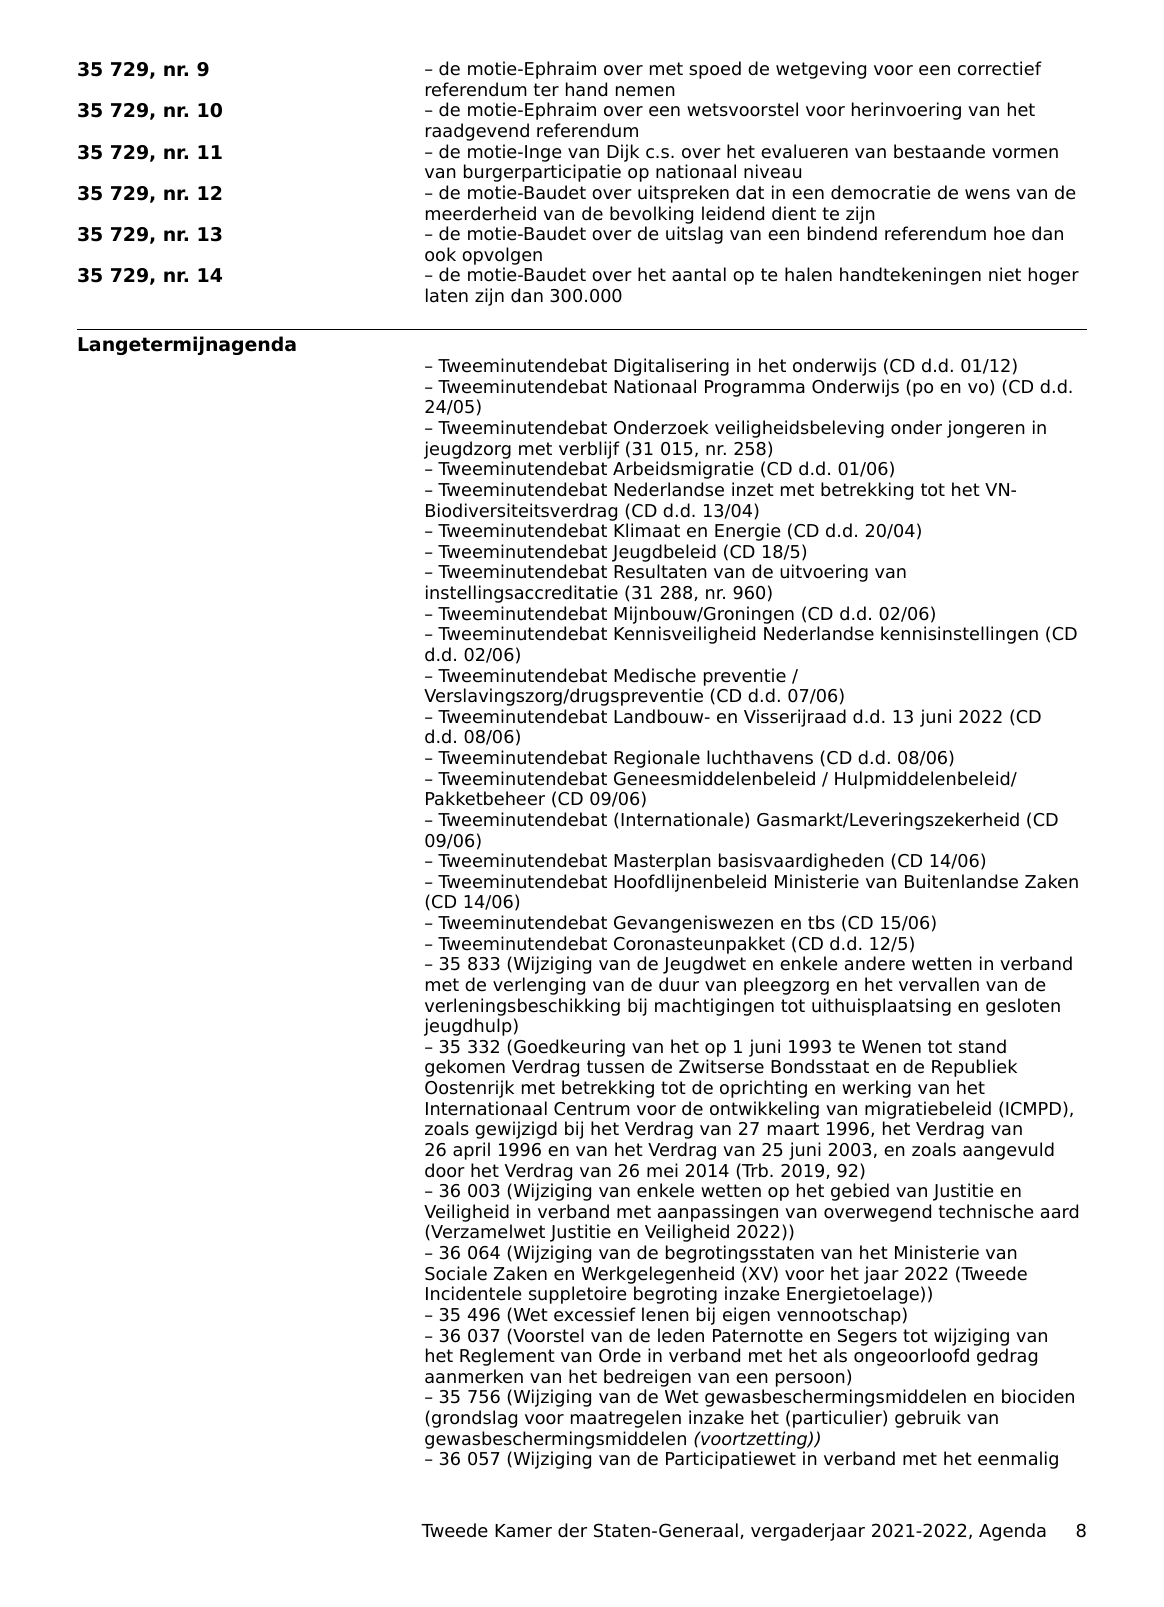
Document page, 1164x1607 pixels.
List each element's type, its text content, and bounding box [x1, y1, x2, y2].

table_cell [77, 1388, 401, 1449]
table_cell [401, 418, 418, 459]
table_cell [401, 913, 418, 934]
table_cell [401, 954, 418, 1037]
table_cell [401, 1305, 418, 1326]
table_cell [77, 1305, 401, 1326]
table_cell [401, 872, 418, 913]
table_cell [401, 59, 418, 100]
table_cell – Tweeminutendebat Klimaat en Energie (CD d.d. 20/04) [418, 521, 1087, 542]
table_cell – Tweeminutendebat (Internationale) Gasmarkt/Leveringszekerheid (CD 09/06) [418, 810, 1087, 851]
table_cell – de motie-Ephraim over met spoed de wetgeving voor een correctief referendum ter hand nemen [418, 59, 1087, 100]
table_cell [401, 542, 418, 562]
table_cell [77, 624, 401, 666]
table_cell – 36 064 (Wijziging van de begrotingsstaten van het Ministerie van Sociale Zaken en Werkgelegenheid (XV) voor het jaar 2022 (Tweede Incidentele suppletoire begroting inzake Energietoelage)) [418, 1243, 1087, 1305]
table_cell [401, 810, 418, 851]
table_cell [77, 1181, 401, 1243]
table_cell [401, 100, 418, 142]
table_cell 35 729, nr. 13 [77, 224, 401, 265]
table_cell [401, 480, 418, 521]
table_cell – 35 756 (Wijziging van de Wet gewasbeschermingsmiddelen en biociden (grondslag voor maatregelen inzake het (particulier) gebruik van gewasbeschermingsmiddelen (voortzetting)) [418, 1388, 1087, 1449]
table_cell 35 729, nr. 9 [77, 59, 401, 100]
table_cell – de motie-Baudet over het aantal op te halen handtekeningen niet hoger laten zijn dan 300.000 [418, 265, 1087, 307]
table_cell [401, 934, 418, 954]
table_cell [77, 707, 401, 748]
table_cell [77, 748, 401, 769]
table_cell [401, 1243, 418, 1305]
table_cell [401, 1037, 418, 1181]
table_cell [77, 851, 401, 872]
table_cell [77, 934, 401, 954]
table_cell [401, 604, 418, 624]
table_cell [77, 1449, 401, 1470]
table_cell [77, 563, 401, 604]
table_cell 35 729, nr. 10 [77, 100, 401, 142]
table_cell – Tweeminutendebat Medische preventie / Verslavingszorg/drugspreventie (CD d.d. 07/06) [418, 666, 1087, 707]
table_cell [77, 604, 401, 624]
table_cell [401, 1449, 418, 1470]
table_cell [401, 851, 418, 872]
table_cell – de motie-Inge van Dijk c.s. over het evalueren van bestaande vormen van burgerparticipatie op nationaal niveau [418, 142, 1087, 183]
table_cell [401, 1326, 418, 1387]
table_cell [401, 707, 418, 748]
table_cell – de motie-Ephraim over een wetsvoorstel voor herinvoering van het raadgevend referendum [418, 100, 1087, 142]
table_cell – Tweeminutendebat Kennisveiligheid Nederlandse kennisinstellingen (CD d.d. 02/06) [418, 624, 1087, 666]
table_cell [401, 1181, 418, 1243]
table_cell [401, 666, 418, 707]
table_cell – 35 332 (Goedkeuring van het op 1 juni 1993 te Wenen tot stand gekomen Verdrag tussen de Zwitserse Bondsstaat en de Republiek Oostenrijk met betrekking tot de oprichting en werking van het Internationaal Centrum voor de ontwikkeling van migratiebeleid (ICMPD), zoals gewijzigd bij het Verdrag van 27 maart 1996, het Verdrag van 26 april 1996 en van het Verdrag van 25 juni 2003, en zoals aangevuld door het Verdrag van 26 mei 2014 (Trb. 2019, 92) [418, 1037, 1087, 1181]
table_cell [77, 913, 401, 934]
table_cell – de motie-Baudet over de uitslag van een bindend referendum hoe dan ook opvolgen [418, 224, 1087, 265]
table_cell – 36 037 (Voorstel van de leden Paternotte en Segers tot wijziging van het Reglement van Orde in verband met het als ongeoorloofd gedrag aanmerken van het bedreigen van een persoon) [418, 1326, 1087, 1387]
table_cell [401, 563, 418, 604]
table_cell [77, 1326, 401, 1387]
table_cell [77, 769, 401, 810]
table_cell – Tweeminutendebat Gevangeniswezen en tbs (CD 15/06) [418, 913, 1087, 934]
table_cell [401, 769, 418, 810]
table_cell 35 729, nr. 14 [77, 265, 401, 307]
table_cell [401, 356, 418, 377]
table_cell – Tweeminutendebat Nationaal Programma Onderwijs (po en vo) (CD d.d. 24/05) [418, 377, 1087, 418]
table_cell [401, 624, 418, 666]
table_cell [401, 183, 418, 224]
table_cell – Tweeminutendebat Digitalisering in het onderwijs (CD d.d. 01/12) [418, 356, 1087, 377]
table_cell [401, 459, 418, 480]
table_cell 35 729, nr. 11 [77, 142, 401, 183]
table_cell [77, 356, 401, 377]
table_cell [77, 1243, 401, 1305]
table_cell – Tweeminutendebat Regionale luchthavens (CD d.d. 08/06) [418, 748, 1087, 769]
table_cell [77, 666, 401, 707]
table_cell – 36 057 (Wijziging van de Participatiewet in verband met het eenmalig [418, 1449, 1087, 1470]
table_cell – Tweeminutendebat Landbouw- en Visserijraad d.d. 13 juni 2022 (CD d.d. 08/06) [418, 707, 1087, 748]
table_cell [77, 377, 401, 418]
table_cell – Tweeminutendebat Geneesmiddelenbeleid / Hulpmiddelenbeleid/ Pakketbeheer (CD 09/06) [418, 769, 1087, 810]
table_cell [77, 459, 401, 480]
table_cell [77, 1037, 401, 1181]
table_cell – 36 003 (Wijziging van enkele wetten op het gebied van Justitie en Veiligheid in verband met aanpassingen van overwegend technische aard (Verzamelwet Justitie en Veiligheid 2022)) [418, 1181, 1087, 1243]
table_cell [77, 872, 401, 913]
table_cell [401, 265, 418, 307]
table_cell [77, 480, 401, 521]
table_cell – Tweeminutendebat Nederlandse inzet met betrekking tot het VN-Biodiversiteitsverdrag (CD d.d. 13/04) [418, 480, 1087, 521]
table_cell – Tweeminutendebat Mijnbouw/Groningen (CD d.d. 02/06) [418, 604, 1087, 624]
table_cell [401, 377, 418, 418]
table_cell [401, 521, 418, 542]
table_cell [401, 748, 418, 769]
table_header [401, 330, 418, 356]
table_cell [77, 542, 401, 562]
table_cell [401, 1388, 418, 1449]
table_cell 35 729, nr. 12 [77, 183, 401, 224]
table_cell – 35 496 (Wet excessief lenen bij eigen vennootschap) [418, 1305, 1087, 1326]
table_cell – Tweeminutendebat Resultaten van de uitvoering van instellingsaccreditatie (31 288, nr. 960) [418, 563, 1087, 604]
table_cell – 35 833 (Wijziging van de Jeugdwet en enkele andere wetten in verband met de verlenging van de duur van pleegzorg en het vervallen van de verleningsbeschikking bij machtigingen tot uithuisplaatsing en gesloten jeugdhulp) [418, 954, 1087, 1037]
table_cell – Tweeminutendebat Hoofdlijnenbeleid Ministerie van Buitenlandse Zaken (CD 14/06) [418, 872, 1087, 913]
table_cell – Tweeminutendebat Arbeidsmigratie (CD d.d. 01/06) [418, 459, 1087, 480]
table_cell – Tweeminutendebat Masterplan basisvaardigheden (CD 14/06) [418, 851, 1087, 872]
table_cell [77, 418, 401, 459]
table_cell – Tweeminutendebat Onderzoek veiligheidsbeleving onder jongeren in jeugdzorg met verblijf (31 015, nr. 258) [418, 418, 1087, 459]
table_cell – de motie-Baudet over uitspreken dat in een democratie de wens van de meerderheid van de bevolking leidend dient te zijn [418, 183, 1087, 224]
table_cell [401, 224, 418, 265]
table_cell [77, 810, 401, 851]
table_cell [77, 521, 401, 542]
table_header [418, 330, 1087, 356]
table_header Langetermijnagenda [77, 330, 401, 356]
table_cell – Tweeminutendebat Jeugdbeleid (CD 18/5) [418, 542, 1087, 562]
table_cell – Tweeminutendebat Coronasteunpakket (CD d.d. 12/5) [418, 934, 1087, 954]
table_cell [77, 954, 401, 1037]
table_cell [401, 142, 418, 183]
